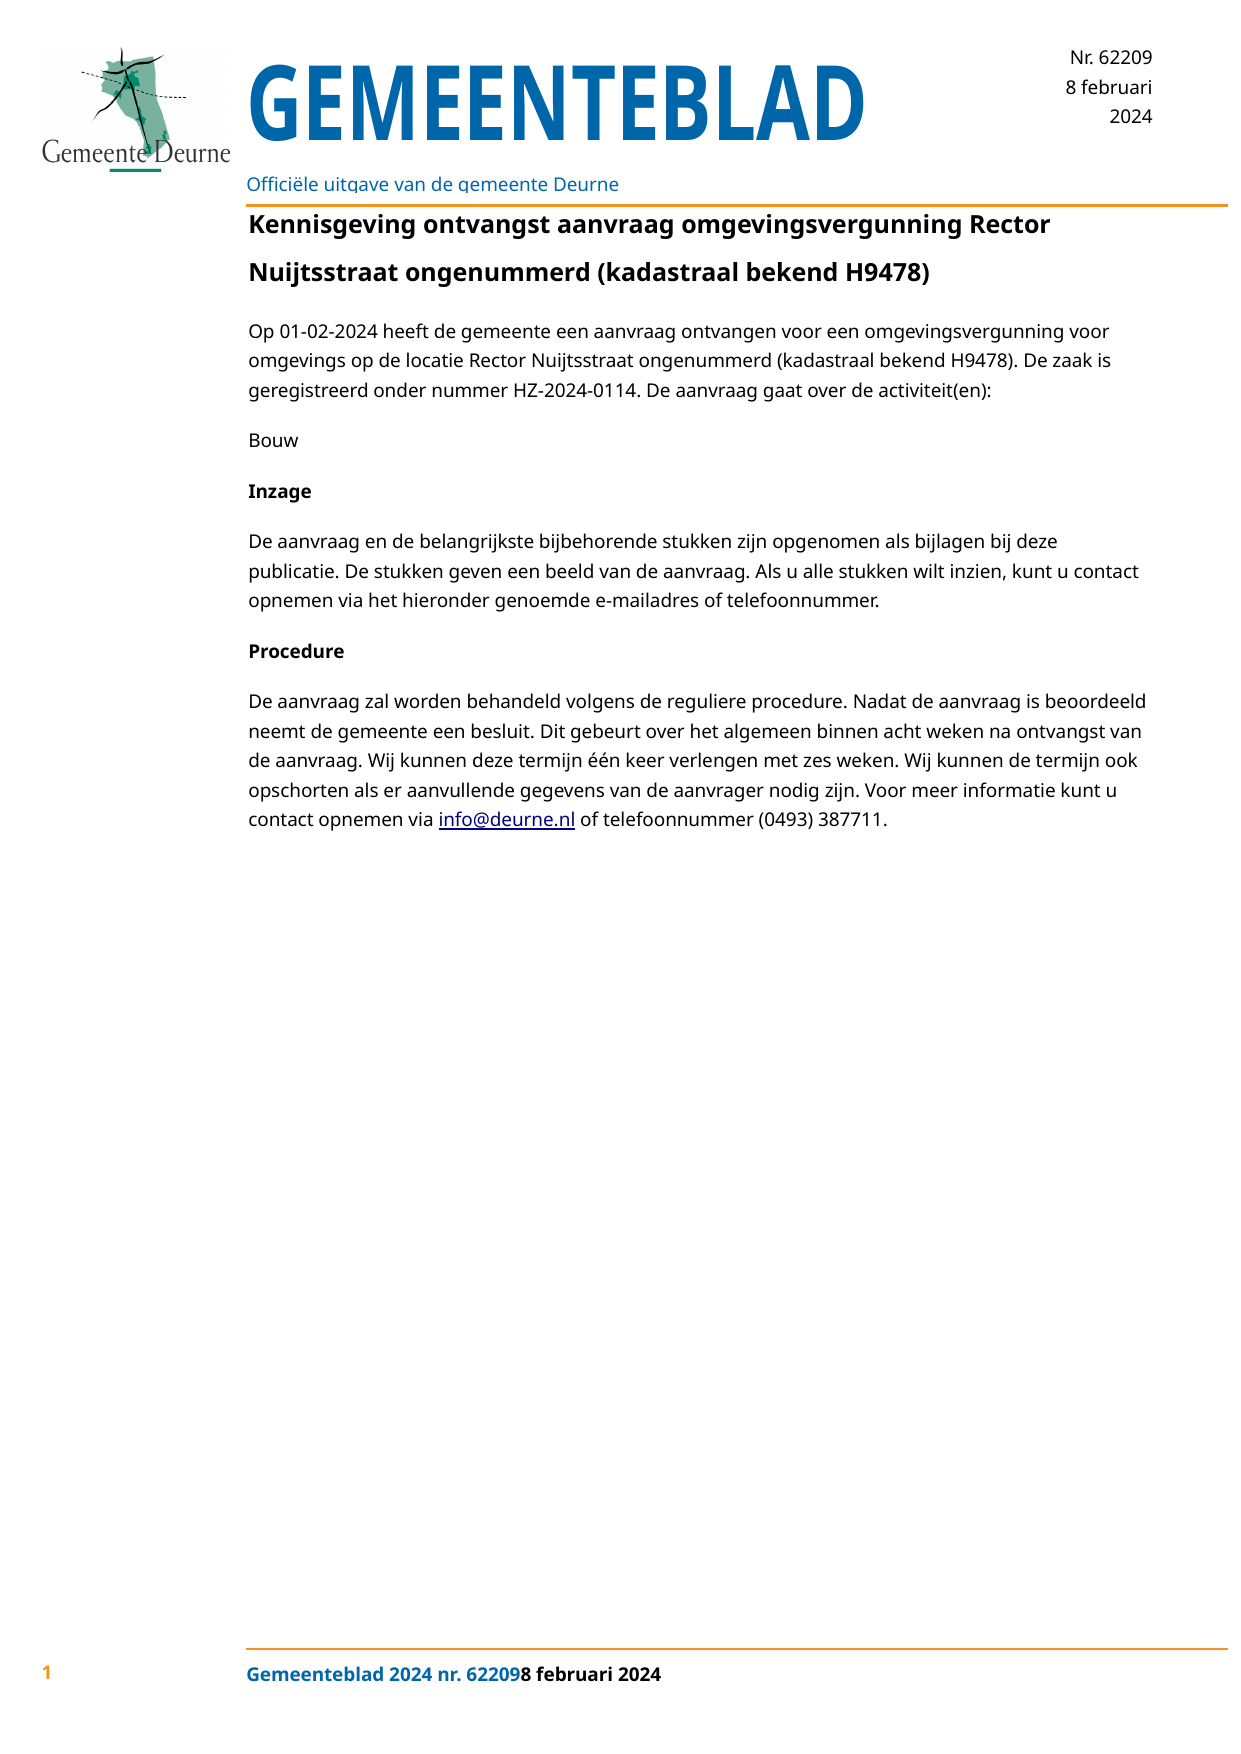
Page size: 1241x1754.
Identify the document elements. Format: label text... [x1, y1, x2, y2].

text Inzage [248, 478, 1152, 504]
text Kennisgeving ontvangst aanvraag omgevingsvergunning Rector Nuijtsstraat ongenummerd (kadastraal bekend H9478) [248, 207, 1152, 288]
picture [41, 47, 231, 172]
text Bouw [248, 427, 1152, 453]
text Procedure [248, 638, 1152, 664]
text De aanvraag zal worden behandeld volgens de reguliere procedure. Nadat de aanvraag is beoordeeld neemt de gemeente een besluit. Dit gebeurt over het algemeen binnen acht weken na ontvangst van de aanvraag. Wij kunnen deze termijn één keer verlengen met zes weken. Wij kunnen de termijn ook opschorten als er aanvullende gegevens van de aanvrager nodig zijn. Voor meer informatie kunt u contact opnemen via info@deurne.nl of telefoonnummer (0493) 387711. [248, 688, 1152, 832]
text Op 01-02-2024 heeft de gemeente een aanvraag ontvangen voor een omgevingsvergunning voor omgevings op de locatie Rector Nuijtsstraat ongenummerd (kadastraal bekend H9478). De zaak is geregistreerd onder nummer HZ-2024-0114. De aanvraag gaat over de activiteit(en): [248, 318, 1152, 403]
text De aanvraag en de belangrijkste bijbehorende stukken zijn opgenomen als bijlagen bij deze publicatie. De stukken geven een beeld van de aanvraag. Als u alle stukken wilt inzien, kunt u contact opnemen via het hieronder genoemde e-mailadres of telefoonnummer. [248, 528, 1152, 613]
